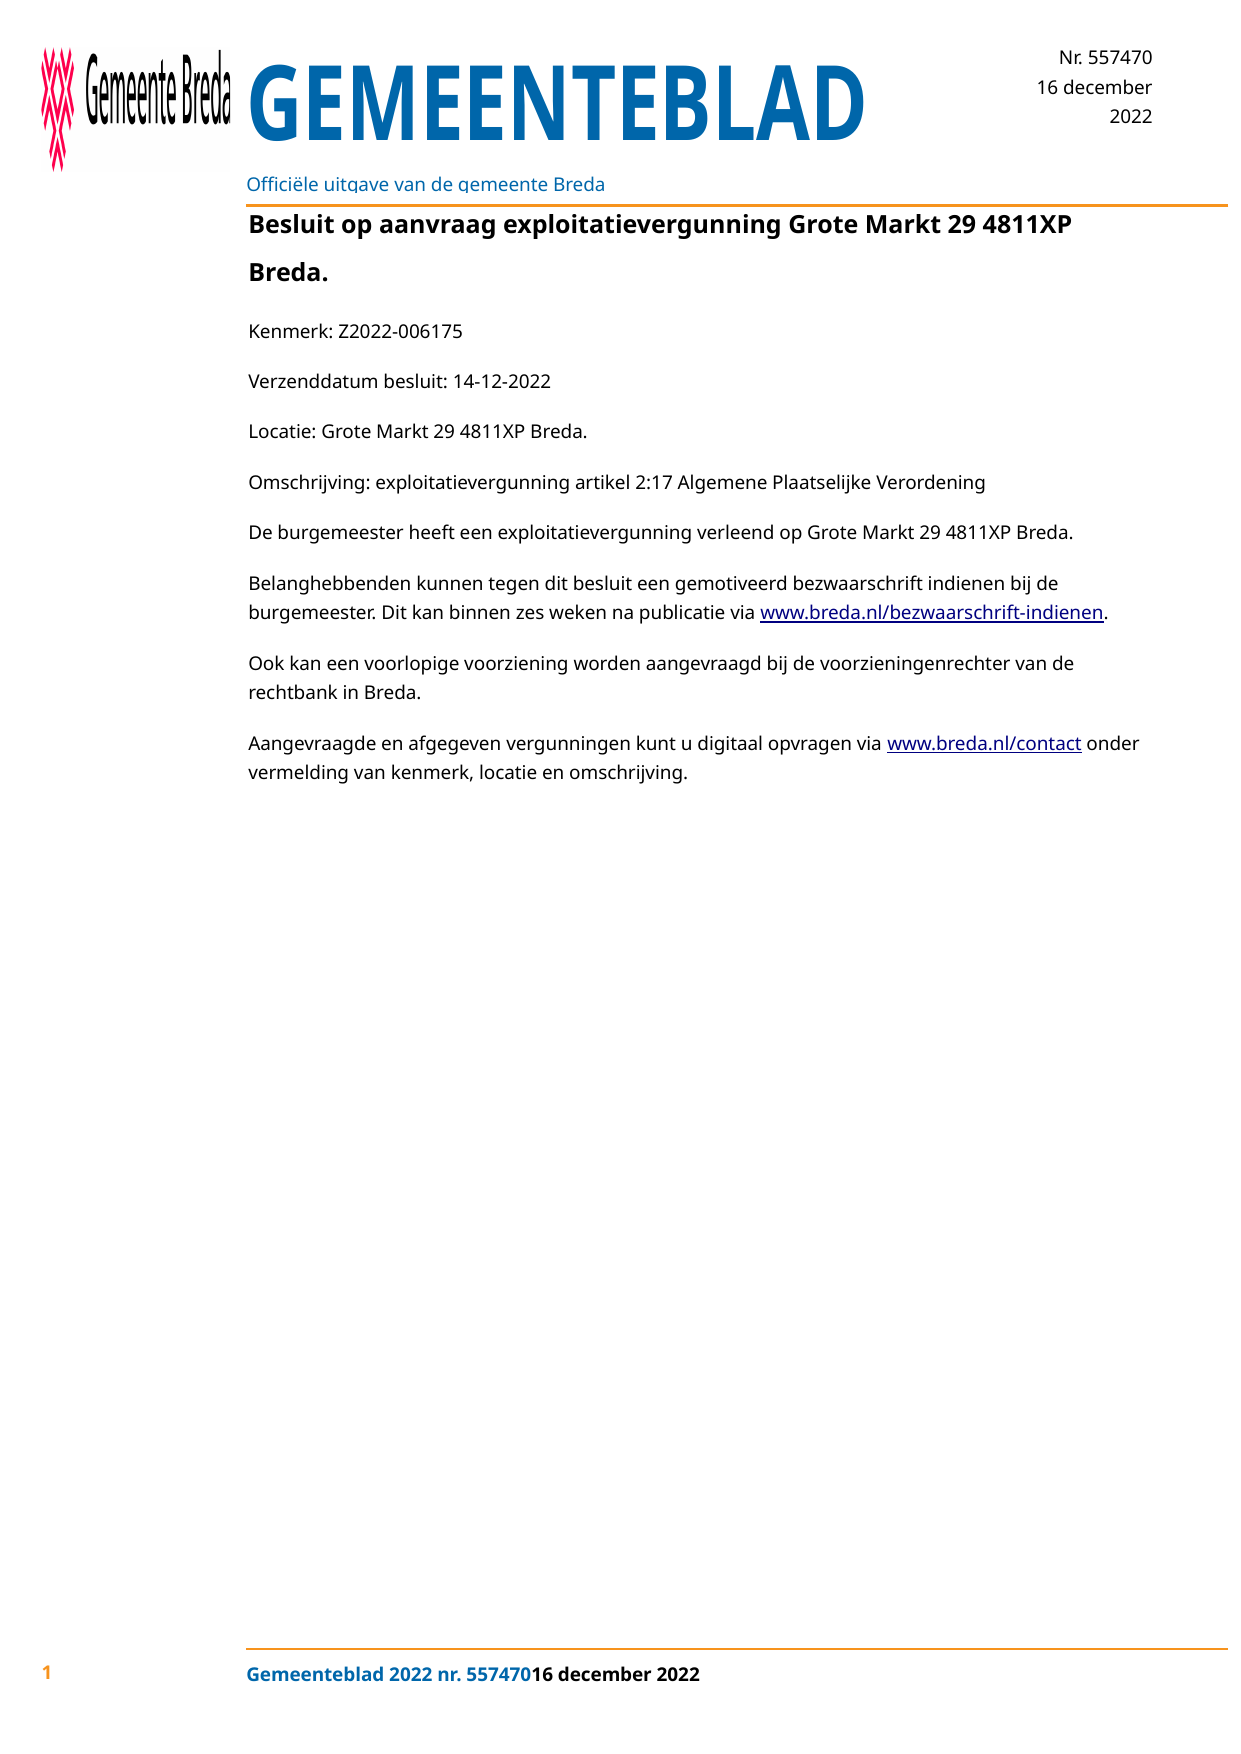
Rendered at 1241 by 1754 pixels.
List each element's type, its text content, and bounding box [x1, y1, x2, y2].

text Belanghebbenden kunnen tegen dit besluit een gemotiveerd bezwaarschrift indienen bij de burgemeester. Dit kan binnen zes weken na publicatie via www.breda.nl/bezwaarschrift-indienen. [248, 570, 1152, 625]
text De burgemeester heeft een exploitatievergunning verleend op Grote Markt 29 4811XP Breda. [248, 519, 1152, 545]
text Ook kan een voorlopige voorziening worden aangevraagd bij de voorzieningenrechter van de rechtbank in Breda. [248, 650, 1152, 705]
text Omschrijving: exploitatievergunning artikel 2:17 Algemene Plaatselijke Verordening [248, 469, 1152, 495]
text Besluit op aanvraag exploitatievergunning Grote Markt 29 4811XP Breda. [248, 207, 1152, 288]
picture [41, 47, 231, 172]
text Kenmerk: Z2022-006175 [248, 318, 1152, 344]
text Verzenddatum besluit: 14-12-2022 [248, 368, 1152, 394]
text Locatie: Grote Markt 29 4811XP Breda. [248, 419, 1152, 444]
text Aangevraagde en afgegeven vergunningen kunt u digitaal opvragen via www.breda.nl/contact onder vermelding van kenmerk, locatie en omschrijving. [248, 730, 1152, 785]
